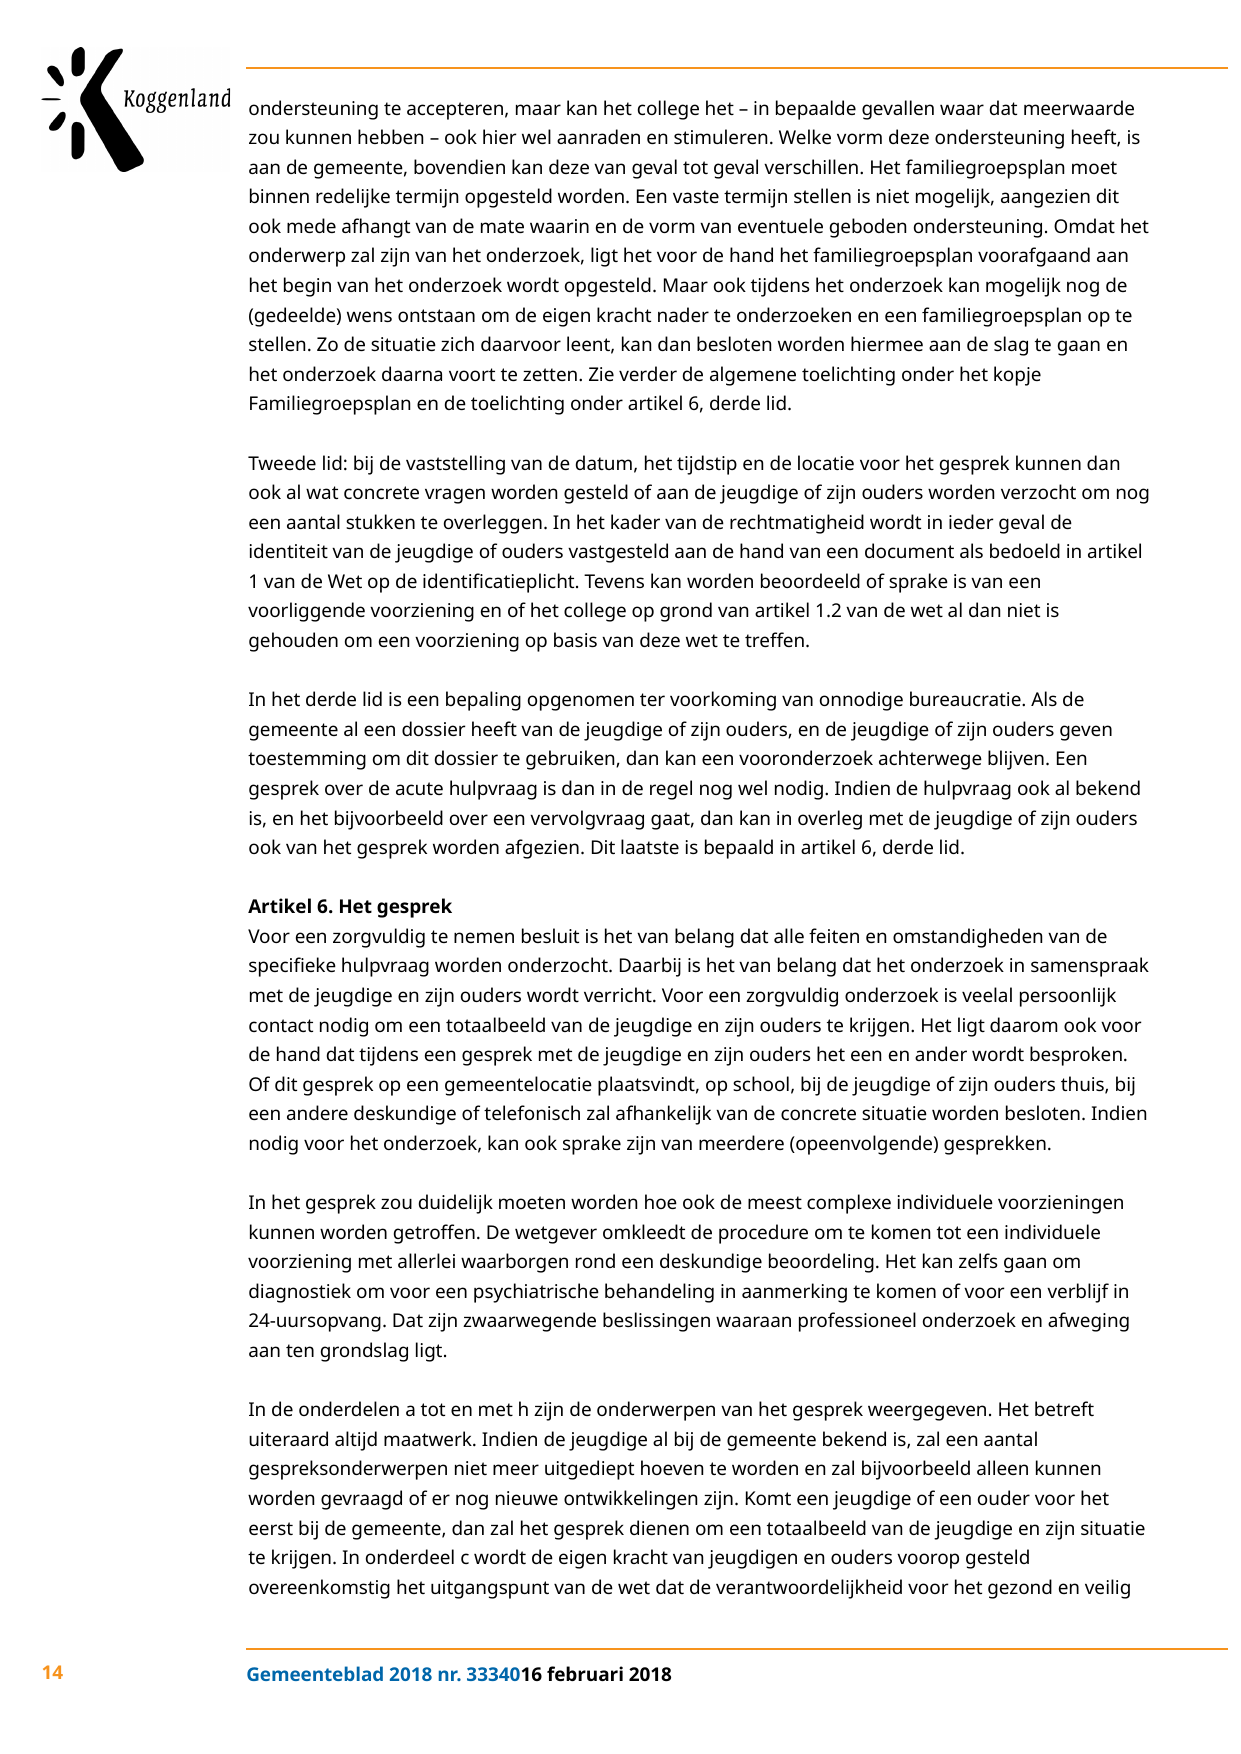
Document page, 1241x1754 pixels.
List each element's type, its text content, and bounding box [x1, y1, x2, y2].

text In het gesprek zou duidelijk moeten worden hoe ook de meest complexe individuele voorzieningen kunnen worden getroffen. De wetgever omkleedt de procedure om te komen tot een individuele voorziening met allerlei waarborgen rond een deskundige beoordeling. Het kan zelfs gaan om diagnostiek om voor een psychiatrische behandeling in aanmerking te komen of voor een verblijf in 24-uursopvang. Dat zijn zwaarwegende beslissingen waaraan professioneel onderzoek en afweging aan ten grondslag ligt. [248, 1189, 1152, 1363]
text Artikel 6. Het gesprek [248, 893, 1152, 919]
picture [41, 47, 231, 172]
text In het derde lid is een bepaling opgenomen ter voorkoming van onnodige bureaucratie. Als de gemeente al een dossier heeft van de jeugdige of zijn ouders, en de jeugdige of zijn ouders geven toestemming om dit dossier te gebruiken, dan kan een vooronderzoek achterwege blijven. Een gesprek over de acute hulpvraag is dan in de regel nog wel nodig. Indien de hulpvraag ook al bekend is, en het bijvoorbeeld over een vervolgvraag gaat, dan kan in overleg met de jeugdige of zijn ouders ook van het gesprek worden afgezien. Dit laatste is bepaald in artikel 6, derde lid. [248, 686, 1152, 860]
text Voor een zorgvuldig te nemen besluit is het van belang dat alle feiten en omstandigheden van de specifieke hulpvraag worden onderzocht. Daarbij is het van belang dat het onderzoek in samenspraak met de jeugdige en zijn ouders wordt verricht. Voor een zorgvuldig onderzoek is veelal persoonlijk contact nodig om een totaalbeeld van de jeugdige en zijn ouders te krijgen. Het ligt daarom ook voor de hand dat tijdens een gesprek met de jeugdige en zijn ouders het een en ander wordt besproken. Of dit gesprek op een gemeentelocatie plaatsvindt, op school, bij de jeugdige of zijn ouders thuis, bij een andere deskundige of telefonisch zal afhankelijk van de concrete situatie worden besloten. Indien nodig voor het onderzoek, kan ook sprake zijn van meerdere (opeenvolgende) gesprekken. [248, 923, 1152, 1156]
text ondersteuning te accepteren, maar kan het college het – in bepaalde gevallen waar dat meerwaarde zou kunnen hebben – ook hier wel aanraden en stimuleren. Welke vorm deze ondersteuning heeft, is aan de gemeente, bovendien kan deze van geval tot geval verschillen. Het familiegroepsplan moet binnen redelijke termijn opgesteld worden. Een vaste termijn stellen is niet mogelijk, aangezien dit ook mede afhangt van de mate waarin en de vorm van eventuele geboden ondersteuning. Omdat het onderwerp zal zijn van het onderzoek, ligt het voor de hand het familiegroepsplan voorafgaand aan het begin van het onderzoek wordt opgesteld. Maar ook tijdens het onderzoek kan mogelijk nog de (gedeelde) wens ontstaan om de eigen kracht nader te onderzoeken en een familiegroepsplan op te stellen. Zo de situatie zich daarvoor leent, kan dan besloten worden hiermee aan de slag te gaan en het onderzoek daarna voort te zetten. Zie verder de algemene toelichting onder het kopje Familiegroepsplan en de toelichting onder artikel 6, derde lid. [248, 95, 1152, 416]
text Tweede lid: bij de vaststelling van de datum, het tijdstip en de locatie voor het gesprek kunnen dan ook al wat concrete vragen worden gesteld of aan de jeugdige of zijn ouders worden verzocht om nog een aantal stukken te overleggen. In het kader van de rechtmatigheid wordt in ieder geval de identiteit van de jeugdige of ouders vastgesteld aan de hand van een document als bedoeld in artikel 1 van de Wet op de identificatieplicht. Tevens kan worden beoordeeld of sprake is van een voorliggende voorziening en of het college op grond van artikel 1.2 van de wet al dan niet is gehouden om een voorziening op basis van deze wet te treffen. [248, 450, 1152, 653]
text In de onderdelen a tot en met h zijn de onderwerpen van het gesprek weergegeven. Het betreft uiteraard altijd maatwerk. Indien de jeugdige al bij de gemeente bekend is, zal een aantal gespreksonderwerpen niet meer uitgediept hoeven te worden en zal bijvoorbeeld alleen kunnen worden gevraagd of er nog nieuwe ontwikkelingen zijn. Komt een jeugdige of een ouder voor het eerst bij de gemeente, dan zal het gesprek dienen om een totaalbeeld van de jeugdige en zijn situatie te krijgen. In onderdeel c wordt de eigen kracht van jeugdigen en ouders voorop gesteld overeenkomstig het uitgangspunt van de wet dat de verantwoordelijkheid voor het gezond en veilig [248, 1396, 1152, 1600]
